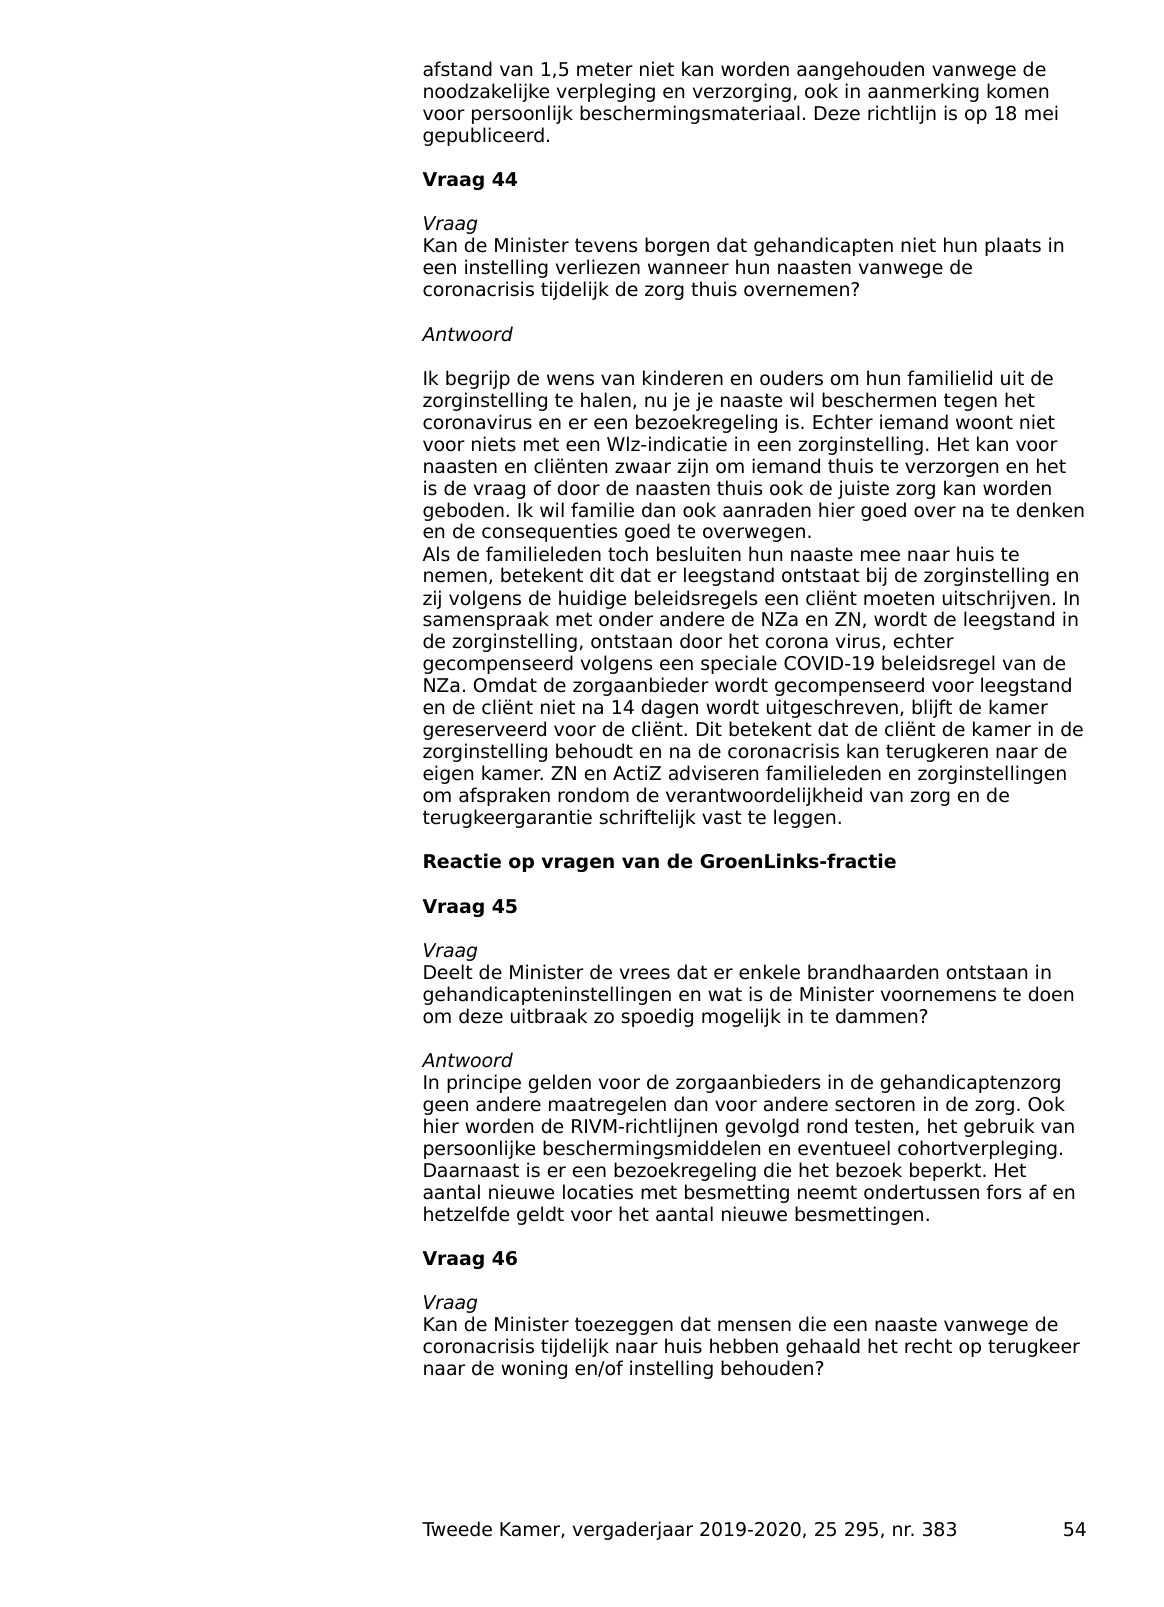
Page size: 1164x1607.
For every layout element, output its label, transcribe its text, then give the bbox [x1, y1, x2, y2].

text Deelt de Minister de vrees dat er enkele brandhaarden ontstaan in gehandicapteninstellingen en wat is de Minister voornemens te doen om deze uitbraak zo spoedig mogelijk in te dammen? [422, 962, 1087, 1028]
text afstand van 1,5 meter niet kan worden aangehouden vanwege de noodzakelijke verpleging en verzorging, ook in aanmerking komen voor persoonlijk beschermingsmateriaal. Deze richtlijn is op 18 mei gepubliceerd. [422, 59, 1087, 147]
text In principe gelden voor de zorgaanbieders in de gehandicaptenzorg geen andere maatregelen dan voor andere sectoren in de zorg. Ook hier worden de RIVM-richtlijnen gevolgd rond testen, het gebruik van persoonlijke beschermingsmiddelen en eventueel cohortverpleging. Daarnaast is er een bezoekregeling die het bezoek beperkt. Het aantal nieuwe locaties met besmetting neemt ondertussen fors af en hetzelfde geldt voor het aantal nieuwe besmettingen. [422, 1072, 1087, 1226]
subtitle Vraag [422, 213, 1087, 235]
text Als de familieleden toch besluiten hun naaste mee naar huis te nemen, betekent dit dat er leegstand ontstaat bij de zorginstelling en zij volgens de huidige beleidsregels een cliënt moeten uitschrijven. In samenspraak met onder andere de NZa en ZN, wordt de leegstand in de zorginstelling, ontstaan door het corona virus, echter gecompenseerd volgens een speciale COVID-19 beleidsregel van de NZa. Omdat de zorgaanbieder wordt gecompenseerd voor leegstand en de cliënt niet na 14 dagen wordt uitgeschreven, blijft de kamer gereserveerd voor de cliënt. Dit betekent dat de cliënt de kamer in de zorginstelling behoudt en na de coronacrisis kan terugkeren naar de eigen kamer. ZN en ActiZ adviseren familieleden en zorginstellingen om afspraken rondom de verantwoordelijkheid van zorg en de terugkeergarantie schriftelijk vast te leggen. [422, 543, 1087, 829]
subtitle Antwoord [422, 1050, 1087, 1072]
text Ik begrijp de wens van kinderen en ouders om hun familielid uit de zorginstelling te halen, nu je je naaste wil beschermen tegen het coronavirus en er een bezoekregeling is. Echter iemand woont niet voor niets met een Wlz-indicatie in een zorginstelling. Het kan voor naasten en cliënten zwaar zijn om iemand thuis te verzorgen en het is de vraag of door de naasten thuis ook de juiste zorg kan worden geboden. Ik wil familie dan ook aanraden hier goed over na te denken en de consequenties goed te overwegen. [422, 368, 1087, 543]
subtitle Reactie op vragen van de GroenLinks-fractie [422, 851, 1087, 873]
text Kan de Minister tevens borgen dat gehandicapten niet hun plaats in een instelling verliezen wanneer hun naasten vanwege de coronacrisis tijdelijk de zorg thuis overnemen? [422, 235, 1087, 301]
subtitle Vraag [422, 1292, 1087, 1314]
subtitle Vraag 45 [422, 896, 1087, 917]
text Kan de Minister toezeggen dat mensen die een naaste vanwege de coronacrisis tijdelijk naar huis hebben gehaald het recht op terugkeer naar de woning en/of instelling behouden? [422, 1314, 1087, 1380]
subtitle Vraag 44 [422, 169, 1087, 191]
subtitle Vraag [422, 940, 1087, 962]
subtitle Antwoord [422, 323, 1087, 345]
subtitle Vraag 46 [422, 1248, 1087, 1270]
